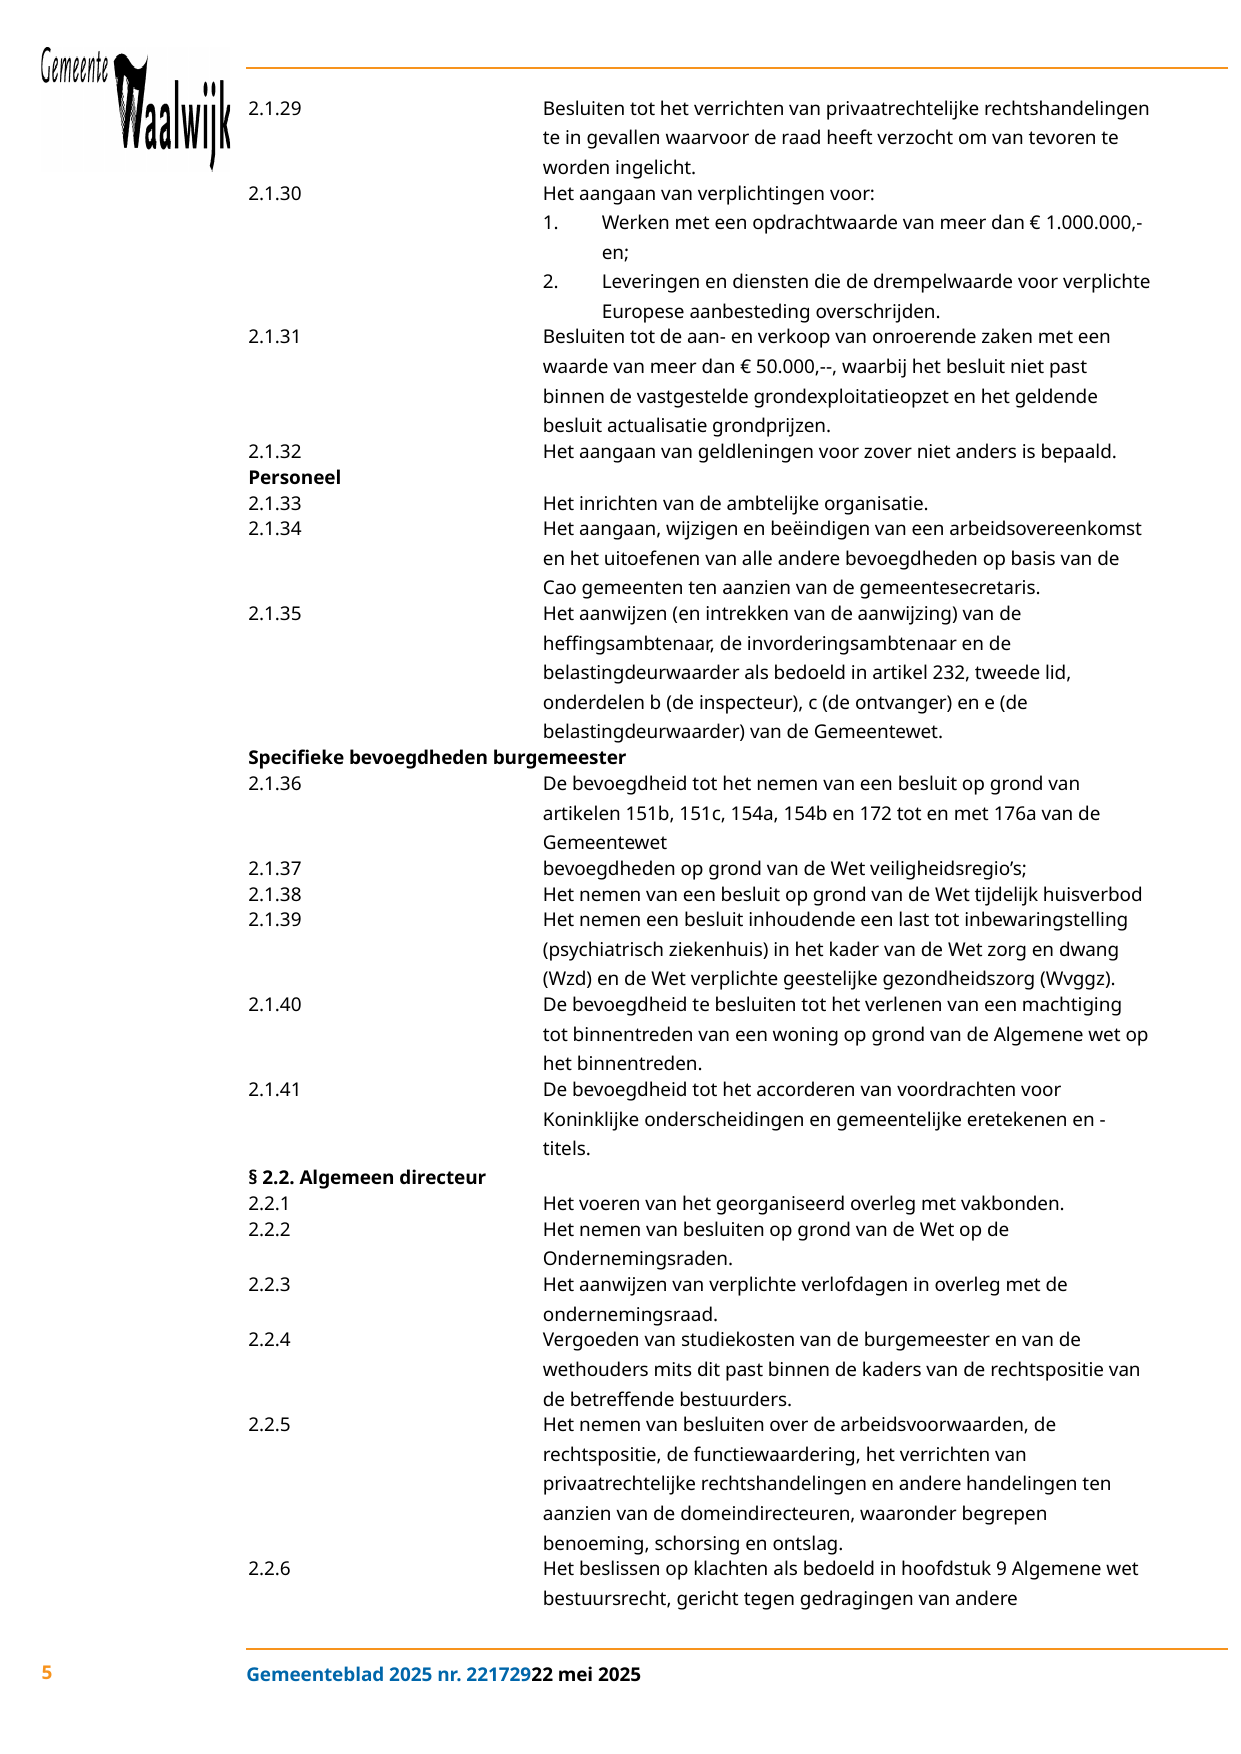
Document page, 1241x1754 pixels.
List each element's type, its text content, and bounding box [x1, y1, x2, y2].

table_cell 2.2.5 [248, 1411, 543, 1556]
table_cell 2.1.30 [248, 180, 543, 324]
table_cell 2.2.1 [248, 1190, 543, 1216]
table_cell 2.1.38 [248, 881, 543, 906]
table_cell bevoegdheden op grond van de Wet veiligheidsregio’s; [543, 855, 1152, 881]
table_cell Het voeren van het georganiseerd overleg met vakbonden. [543, 1190, 1152, 1216]
table_cell Besluiten tot het verrichten van privaatrechtelijke rechtshandelingen te in gevallen waarvoor de raad heeft verzocht om van tevoren te worden ingelicht. [543, 95, 1152, 180]
table_cell Het aangaan van geldleningen voor zover niet anders is bepaald. [543, 438, 1152, 464]
table_cell 2.2.3 [248, 1271, 543, 1327]
table_cell Het nemen van besluiten op grond van de Wet op de Ondernemingsraden. [543, 1216, 1152, 1271]
table_cell De bevoegdheid tot het accorderen van voordrachten voor Koninklijke onderscheidingen en gemeentelijke eretekenen en -titels. [543, 1076, 1152, 1161]
table_cell 2.1.39 [248, 906, 543, 991]
table_cell Vergoeden van studiekosten van de burgemeester en van de wethouders mits dit past binnen de kaders van de rechtspositie van de betreffende bestuurders. [543, 1327, 1152, 1411]
table_cell Het aanwijzen (en intrekken van de aanwijzing) van de heffingsambtenaar, de invorderingsambtenaar en de belastingdeurwaarder als bedoeld in artikel 232, tweede lid, onderdelen b (de inspecteur), c (de ontvanger) en e (de belastingdeurwaarder) van de Gemeentewet. [543, 600, 1152, 744]
table_cell Het aanwijzen van verplichte verlofdagen in overleg met de ondernemingsraad. [543, 1271, 1152, 1327]
table_cell 2.1.35 [248, 600, 543, 744]
table_cell Het nemen van besluiten over de arbeidsvoorwaarden, de rechtspositie, de functiewaardering, het verrichten van privaatrechtelijke rechtshandelingen en andere handelingen ten aanzien van de domeindirecteuren, waaronder begrepen benoeming, schorsing en ontslag. [543, 1411, 1152, 1556]
table_cell Het nemen een besluit inhoudende een last tot inbewaringstelling (psychiatrisch ziekenhuis) in het kader van de Wet zorg en dwang (Wzd) en de Wet verplichte geestelijke gezondheidszorg (Wvggz). [543, 906, 1152, 991]
table_cell Het inrichten van de ambtelijke organisatie. [543, 490, 1152, 515]
table_cell Het aangaan, wijzigen en beëindigen van een arbeidsovereenkomst en het uitoefenen van alle andere bevoegdheden op basis van de Cao gemeenten ten aanzien van de gemeentesecretaris. [543, 515, 1152, 600]
table_cell 2.1.40 [248, 991, 543, 1076]
table_cell De bevoegdheid tot het nemen van een besluit op grond van artikelen 151b, 151c, 154a, 154b en 172 tot en met 176a van de Gemeentewet [543, 770, 1152, 855]
table_cell De bevoegdheid te besluiten tot het verlenen van een machtiging tot binnentreden van een woning op grond van de Algemene wet op het binnentreden. [543, 991, 1152, 1076]
table_cell Het nemen van een besluit op grond van de Wet tijdelijk huisverbod [543, 881, 1152, 906]
table_cell Het aangaan van verplichtingen voor: Werken met een opdrachtwaarde van meer dan € 1.000.000,- en; Leveringen en diensten die de drempelwaarde voor verplichte Europese aanbesteding overschrijden. [543, 180, 1152, 324]
table_cell 2.2.4 [248, 1327, 543, 1411]
table_cell Besluiten tot de aan- en verkoop van onroerende zaken met een waarde van meer dan € 50.000,--, waarbij het besluit niet past binnen de vastgestelde grondexploitatieopzet en het geldende besluit actualisatie grondprijzen. [543, 324, 1152, 438]
table_cell 2.1.37 [248, 855, 543, 881]
table_cell 2.2.6 [248, 1556, 543, 1611]
table_cell 2.1.32 [248, 438, 543, 464]
table_cell 2.2.2 [248, 1216, 543, 1271]
table_cell 2.1.33 [248, 490, 543, 515]
table_cell Specifieke bevoegdheden burgemeester [248, 744, 1152, 770]
table_header § 2.2. Algemeen directeur [248, 1165, 1152, 1190]
table_cell Personeel [248, 464, 1152, 490]
table_cell 2.1.31 [248, 324, 543, 438]
table_cell 2.1.29 [248, 95, 543, 180]
picture [41, 47, 231, 172]
table_cell 2.1.36 [248, 770, 543, 855]
table_cell Het beslissen op klachten als bedoeld in hoofdstuk 9 Algemene wet bestuursrecht, gericht tegen gedragingen van andere [543, 1556, 1152, 1611]
table_cell 2.1.34 [248, 515, 543, 600]
table_cell 2.1.41 [248, 1076, 543, 1161]
